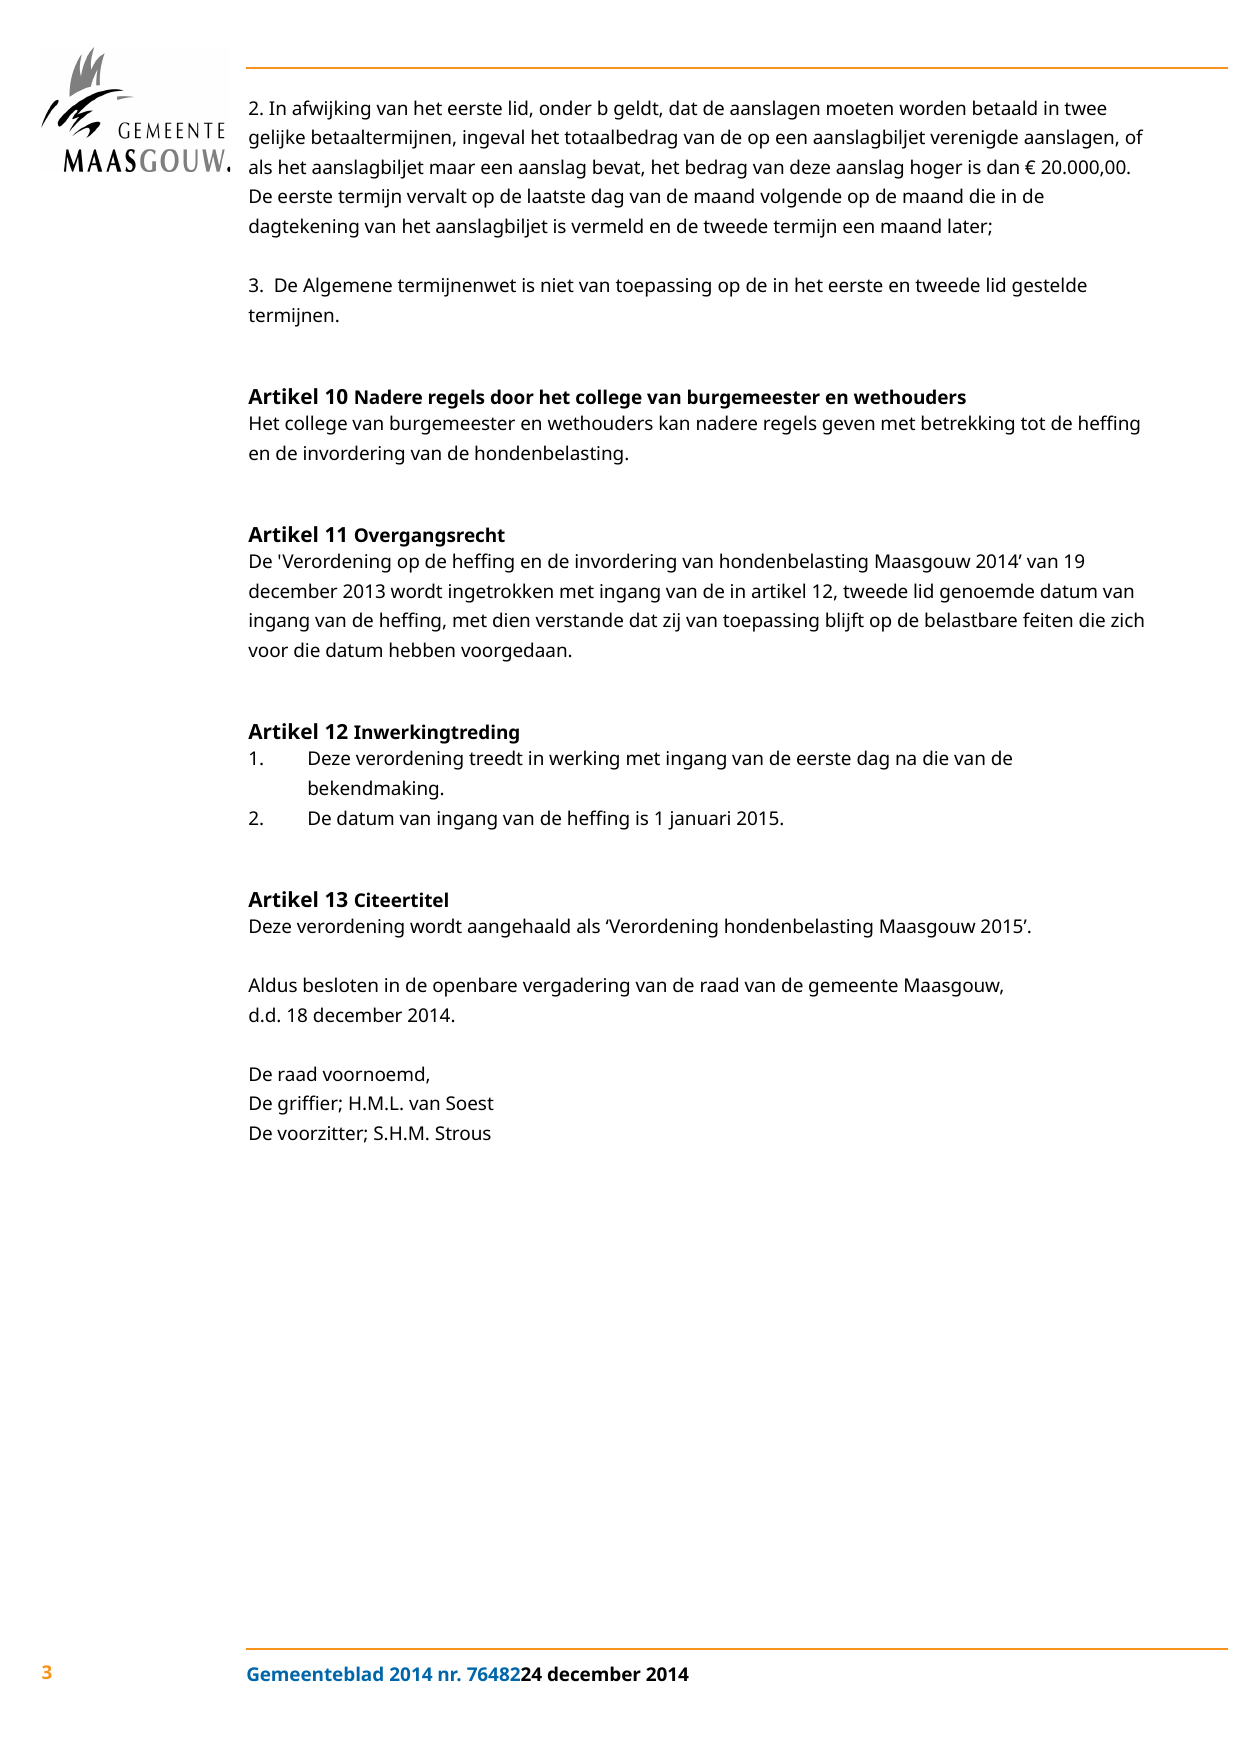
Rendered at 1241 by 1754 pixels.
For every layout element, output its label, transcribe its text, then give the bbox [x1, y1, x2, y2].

text Deze verordening wordt aangehaald als ‘Verordening hondenbelasting Maasgouw 2015’. [248, 913, 1152, 939]
text 3. De Algemene termijnenwet is niet van toepassing op de in het eerste en tweede lid gestelde termijnen. [248, 272, 1152, 328]
text Artikel 11 Overgangsrecht [248, 520, 1152, 548]
text Aldus besloten in de openbare vergadering van de raad van de gemeente Maasgouw, [248, 972, 1152, 998]
list De datum van ingang van de heffing is 1 januari 2015. [248, 805, 1152, 830]
text 2. In afwijking van het eerste lid, onder b geldt, dat de aanslagen moeten worden betaald in twee gelijke betaaltermijnen, ingeval het totaalbedrag van de op een aanslagbiljet verenigde aanslagen, of als het aanslagbiljet maar een aanslag bevat, het bedrag van deze aanslag hoger is dan € 20.000,00. De eerste termijn vervalt op de laatste dag van de maand volgende op de maand die in de dagtekening van het aanslagbiljet is vermeld en de tweede termijn een maand later; [248, 95, 1152, 239]
text De voorzitter; S.H.M. Strous [248, 1120, 1152, 1146]
text Artikel 10 Nadere regels door het college van burgemeester en wethouders [248, 382, 1152, 410]
list Deze verordening treedt in werking met ingang van de eerste dag na die van de bekendmaking. [248, 746, 1152, 801]
text De 'Verordening op de heffing en de invordering van hondenbelasting Maasgouw 2014’ van 19 december 2013 wordt ingetrokken met ingang van de in artikel 12, tweede lid genoemde datum van ingang van de heffing, met dien verstande dat zij van toepassing blijft op de belastbare feiten die zich voor die datum hebben voorgedaan. [248, 548, 1152, 663]
text Artikel 13 Citeertitel [248, 885, 1152, 913]
text De raad voornoemd, [248, 1061, 1152, 1087]
text d.d. 18 december 2014. [248, 1002, 1152, 1028]
picture [41, 47, 231, 172]
text Het college van burgemeester en wethouders kan nadere regels geven met betrekking tot de heffing en de invordering van de hondenbelasting. [248, 410, 1152, 466]
text De griffier; H.M.L. van Soest [248, 1091, 1152, 1116]
text Artikel 12 Inwerkingtreding [248, 717, 1152, 746]
